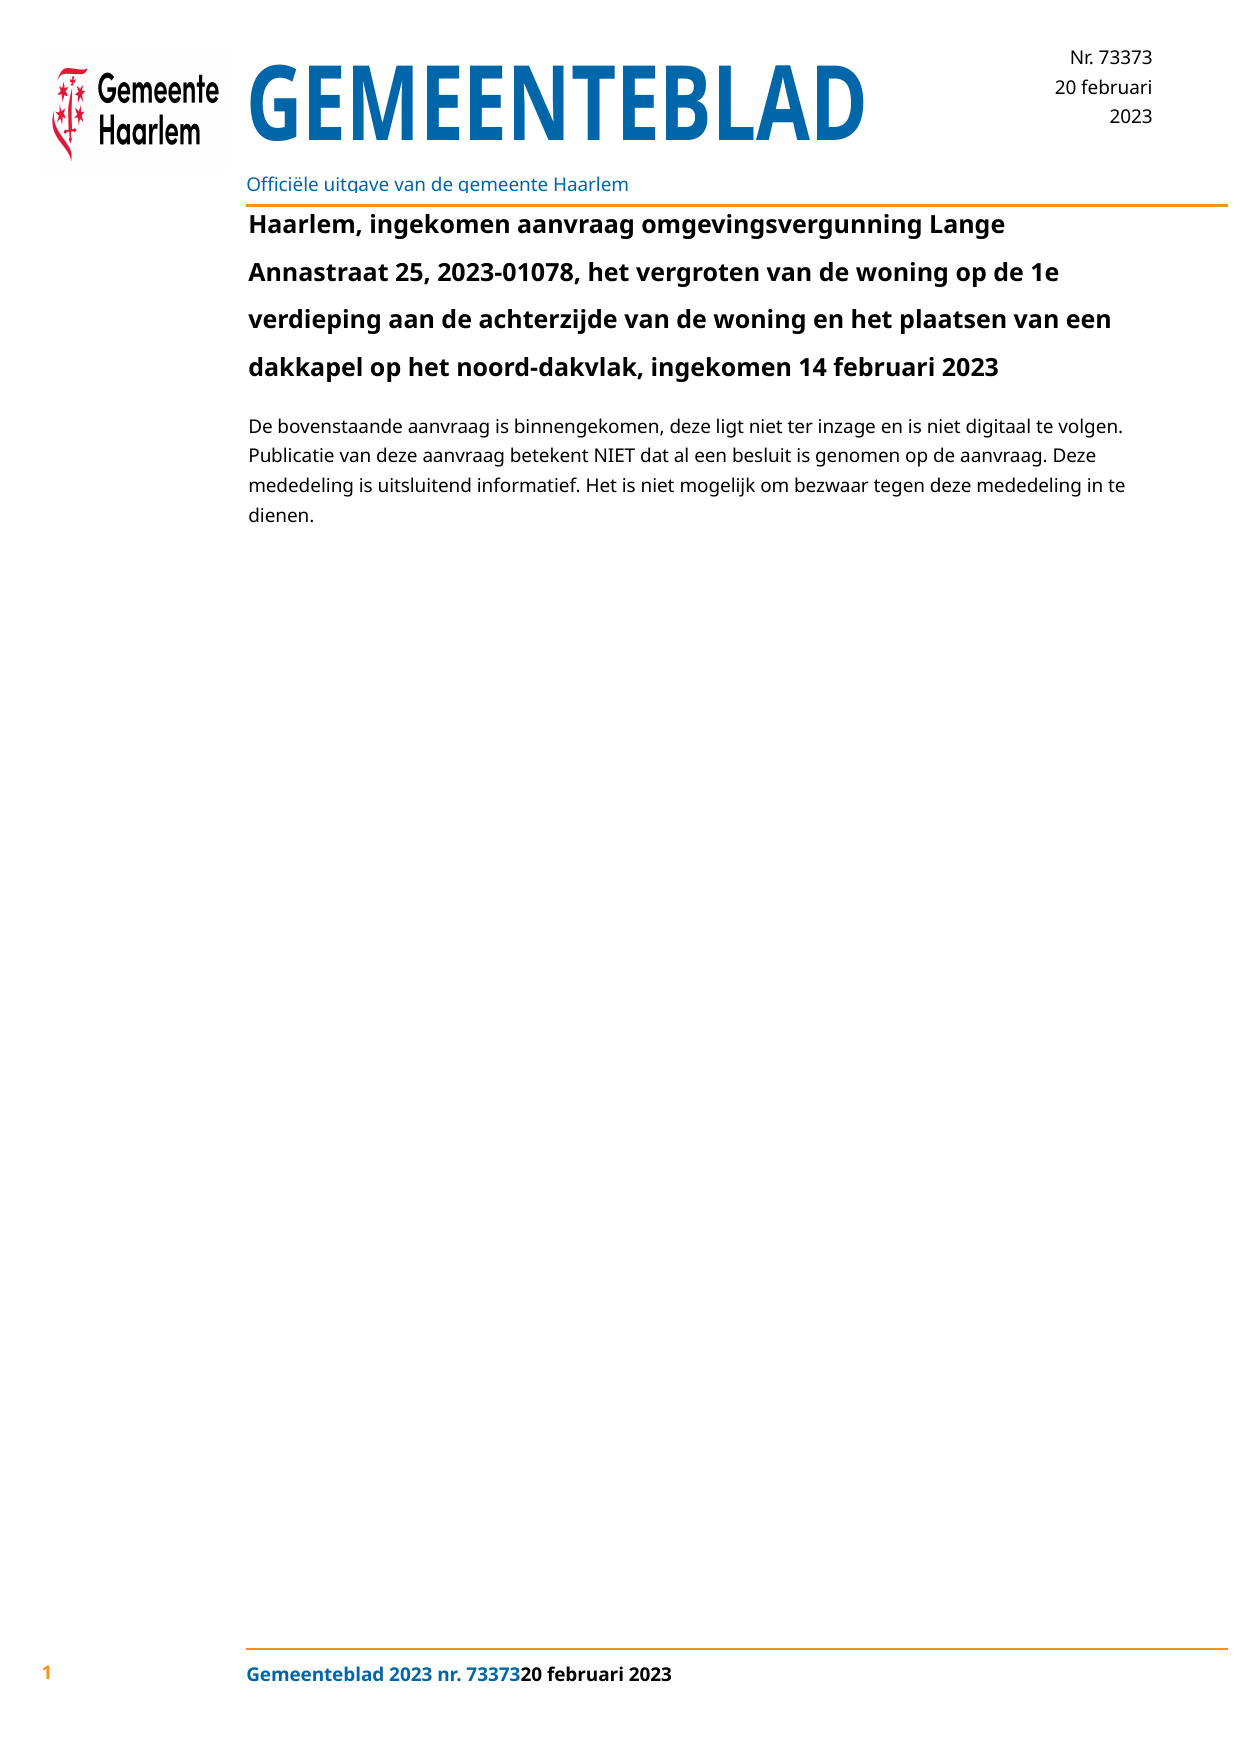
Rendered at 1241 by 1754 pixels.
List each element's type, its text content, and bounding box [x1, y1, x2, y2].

picture [41, 47, 231, 172]
text De bovenstaande aanvraag is binnengekomen, deze ligt niet ter inzage en is niet digitaal te volgen. Publicatie van deze aanvraag betekent NIET dat al een besluit is genomen op de aanvraag. Deze mededeling is uitsluitend informatief. Het is niet mogelijk om bezwaar tegen deze mededeling in te dienen. [248, 413, 1152, 528]
text Haarlem, ingekomen aanvraag omgevingsvergunning Lange Annastraat 25, 2023-01078, het vergroten van de woning op de 1e verdieping aan de achterzijde van de woning en het plaatsen van een dakkapel op het noord-dakvlak, ingekomen 14 februari 2023 [248, 207, 1152, 384]
